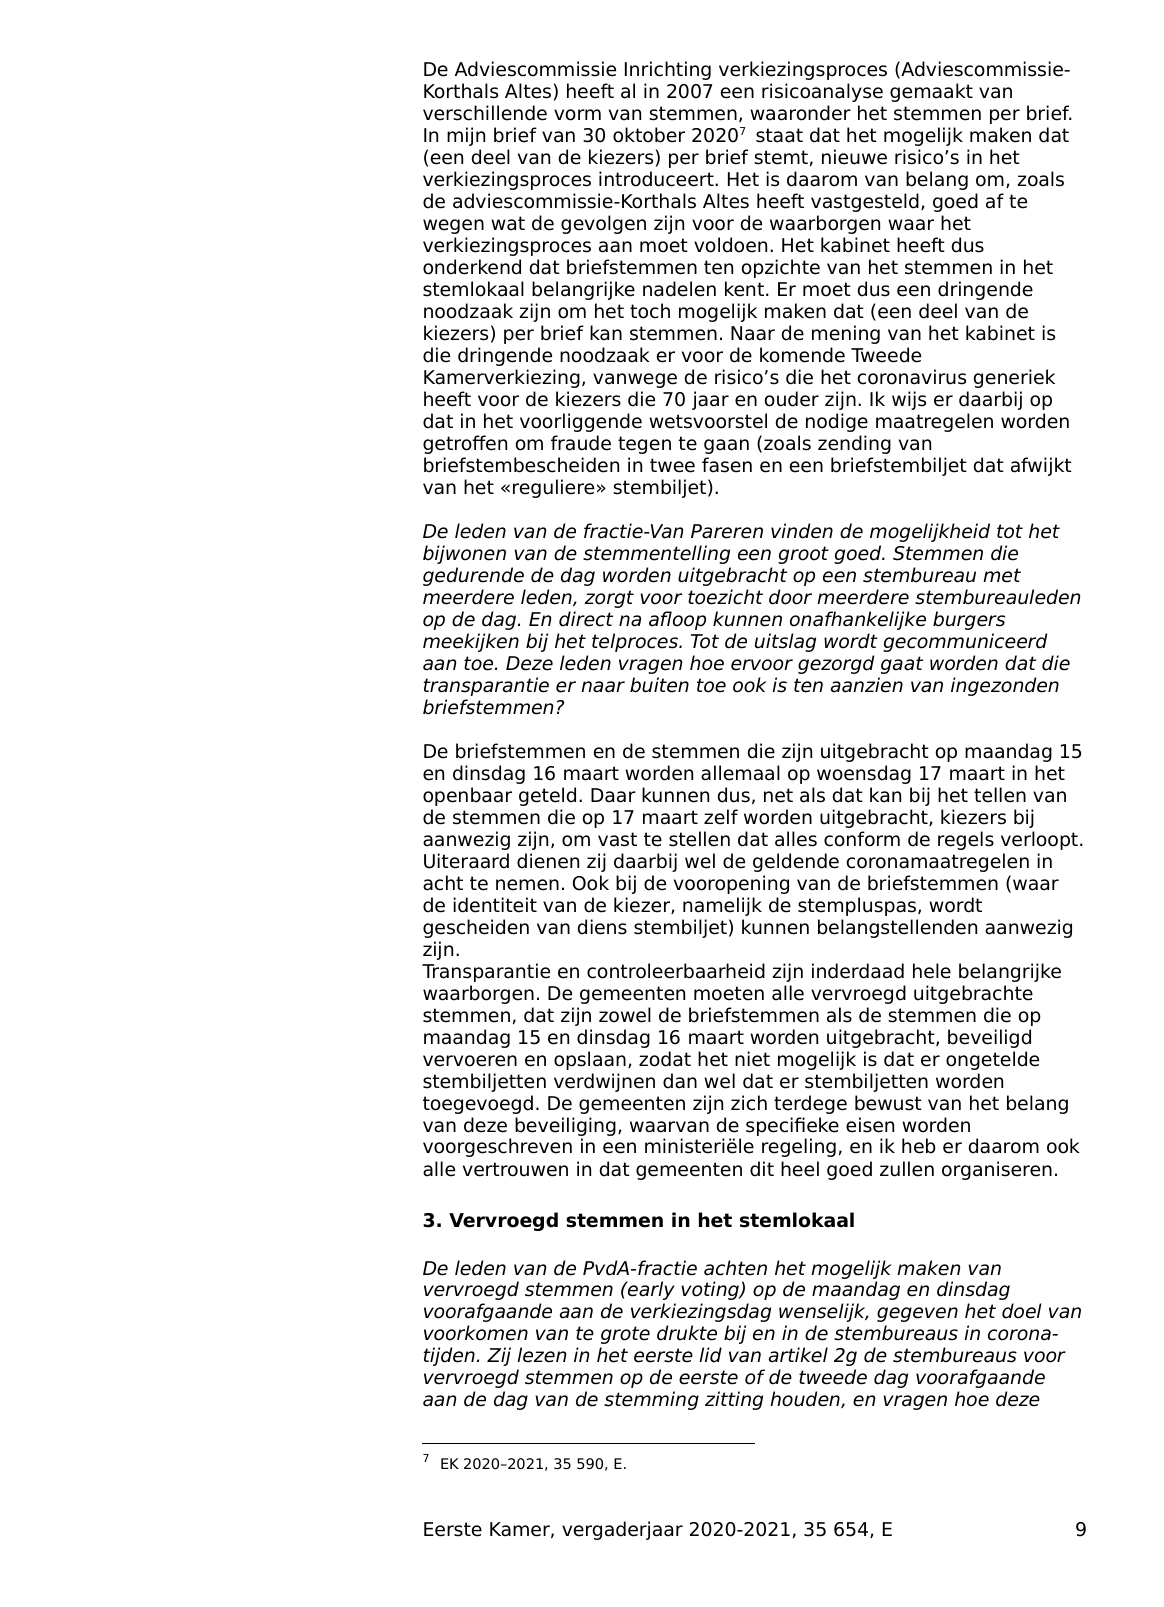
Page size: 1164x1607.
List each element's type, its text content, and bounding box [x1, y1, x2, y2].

text EK 2020–2021, 35 590, E. [422, 1452, 1087, 1474]
text De briefstemmen en de stemmen die zijn uitgebracht op maandag 15 en dinsdag 16 maart worden allemaal op woensdag 17 maart in het openbaar geteld. Daar kunnen dus, net als dat kan bij het tellen van de stemmen die op 17 maart zelf worden uitgebracht, kiezers bij aanwezig zijn, om vast te stellen dat alles conform de regels verloopt. Uiteraard dienen zij daarbij wel de geldende coronamaatregelen in acht te nemen. Ook bij de vooropening van de briefstemmen (waar de identiteit van de kiezer, namelijk de stempluspas, wordt gescheiden van diens stembiljet) kunnen belangstellenden aanwezig zijn. [422, 741, 1087, 961]
text De leden van de fractie-Van Pareren vinden de mogelijkheid tot het bijwonen van de stemmentelling een groot goed. Stemmen die gedurende de dag worden uitgebracht op een stembureau met meerdere leden, zorgt voor toezicht door meerdere stembureauleden op de dag. En direct na afloop kunnen onafhankelijke burgers meekijken bij het telproces. Tot de uitslag wordt gecommuniceerd aan toe. Deze leden vragen hoe ervoor gezorgd gaat worden dat die transparantie er naar buiten toe ook is ten aanzien van ingezonden briefstemmen? [422, 521, 1087, 719]
subtitle 3. Vervroegd stemmen in het stemlokaal [422, 1210, 1087, 1232]
text Transparantie en controleerbaarheid zijn inderdaad hele belangrijke waarborgen. De gemeenten moeten alle vervroegd uitgebrachte stemmen, dat zijn zowel de briefstemmen als de stemmen die op maandag 15 en dinsdag 16 maart worden uitgebracht, beveiligd vervoeren en opslaan, zodat het niet mogelijk is dat er ongetelde stembiljetten verdwijnen dan wel dat er stembiljetten worden toegevoegd. De gemeenten zijn zich terdege bewust van het belang van deze beveiliging, waarvan de specifieke eisen worden voorgeschreven in een ministeriële regeling, en ik heb er daarom ook alle vertrouwen in dat gemeenten dit heel goed zullen organiseren. [422, 961, 1087, 1180]
text De leden van de PvdA-fractie achten het mogelijk maken van vervroegd stemmen (early voting) op de maandag en dinsdag voorafgaande aan de verkiezingsdag wenselijk, gegeven het doel van voorkomen van te grote drukte bij en in de stembureaus in corona-tijden. Zij lezen in het eerste lid van artikel 2g de stembureaus voor vervroegd stemmen op de eerste of de tweede dag voorafgaande aan de dag van de stemming zitting houden, en vragen hoe deze [422, 1257, 1087, 1411]
text De Adviescommissie Inrichting verkiezingsproces (Adviescommissie-Korthals Altes) heeft al in 2007 een risicoanalyse gemaakt van verschillende vorm van stemmen, waaronder het stemmen per brief. In mijn brief van 30 oktober 2020 staat dat het mogelijk maken dat (een deel van de kiezers) per brief stemt, nieuwe risico’s in het verkiezingsproces introduceert. Het is daarom van belang om, zoals de adviescommissie-Korthals Altes heeft vastgesteld, goed af te wegen wat de gevolgen zijn voor de waarborgen waar het verkiezingsproces aan moet voldoen. Het kabinet heeft dus onderkend dat briefstemmen ten opzichte van het stemmen in het stemlokaal belangrijke nadelen kent. Er moet dus een dringende noodzaak zijn om het toch mogelijk maken dat (een deel van de kiezers) per brief kan stemmen. Naar de mening van het kabinet is die dringende noodzaak er voor de komende Tweede Kamerverkiezing, vanwege de risico’s die het coronavirus generiek heeft voor de kiezers die 70 jaar en ouder zijn. Ik wijs er daarbij op dat in het voorliggende wetsvoorstel de nodige maatregelen worden getroffen om fraude tegen te gaan (zoals zending van briefstembescheiden in twee fasen en een briefstembiljet dat afwijkt van het «reguliere» stembiljet). [422, 59, 1087, 499]
